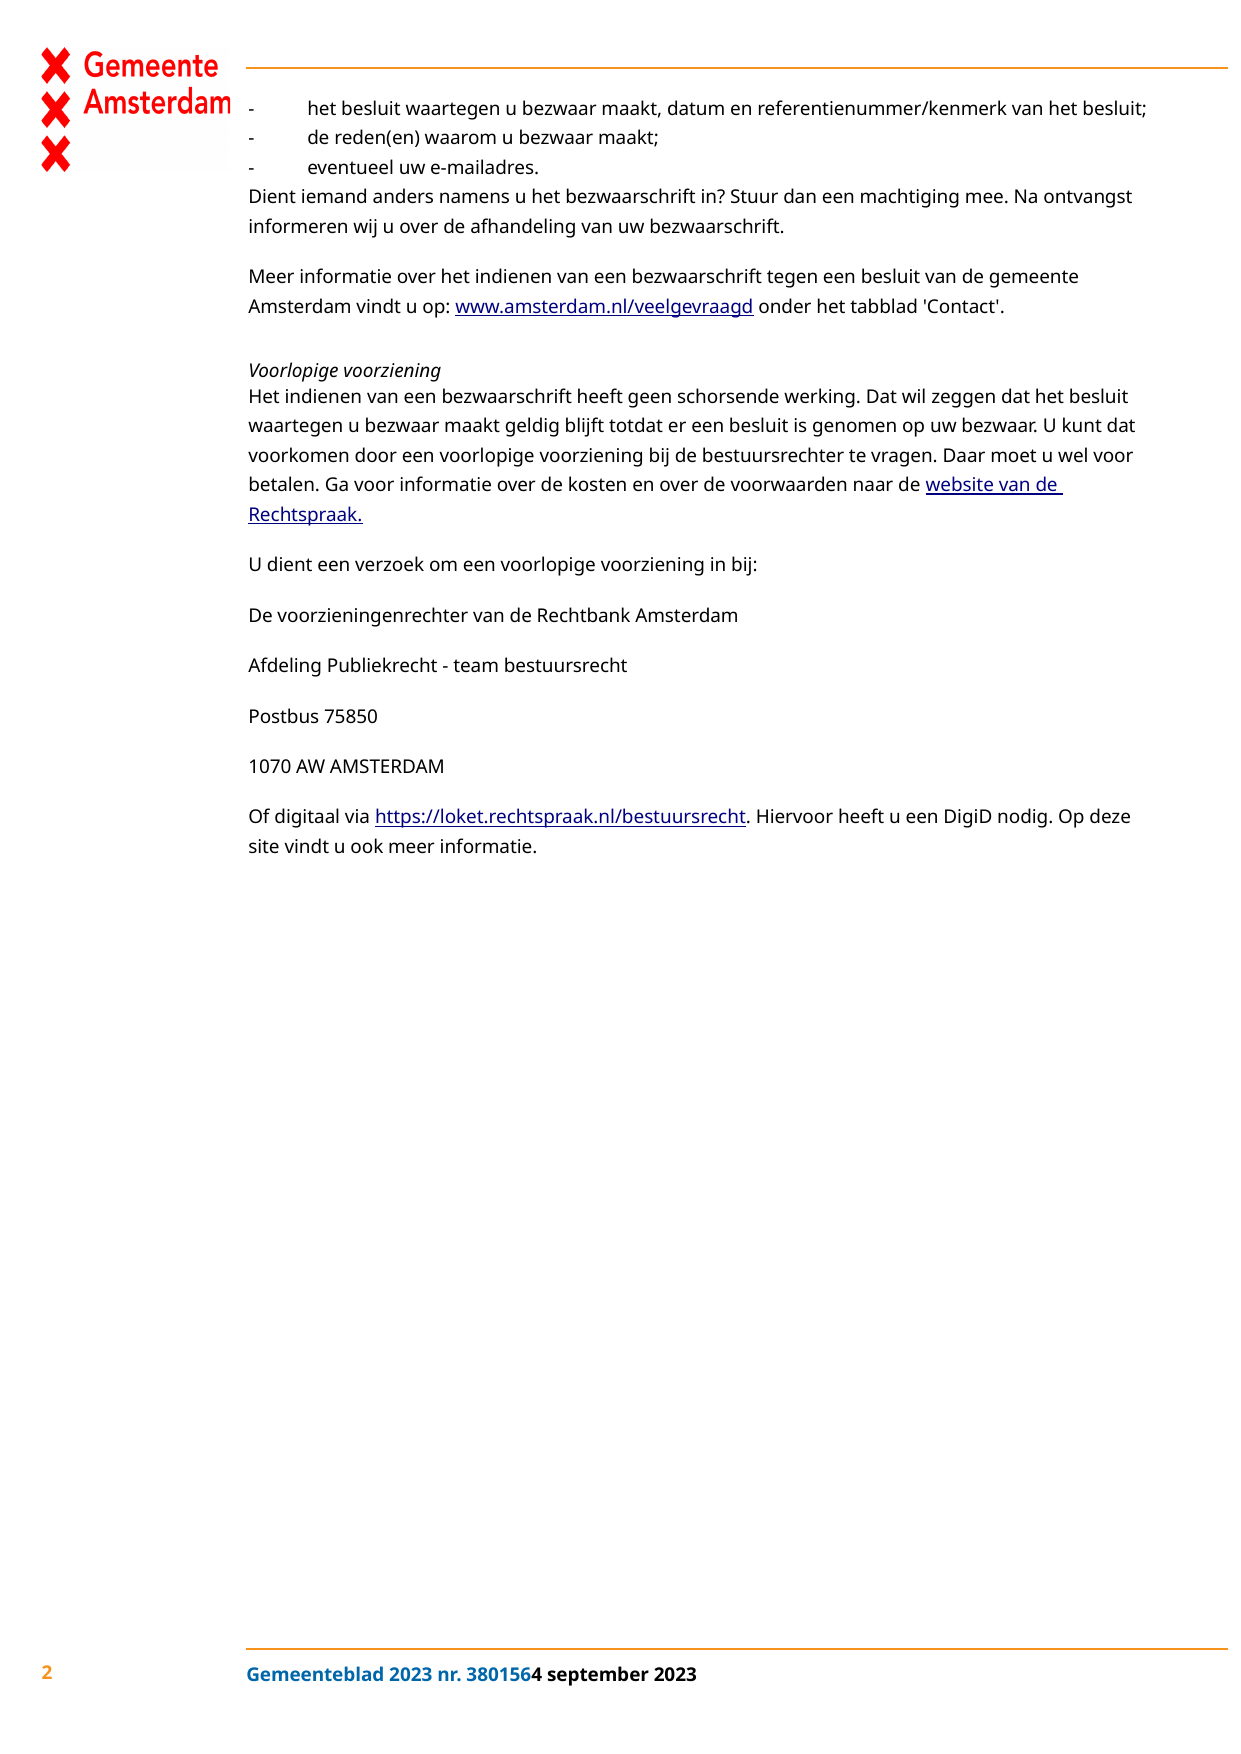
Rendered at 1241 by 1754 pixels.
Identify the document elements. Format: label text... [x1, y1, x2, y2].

text Meer informatie over het indienen van een bezwaarschrift tegen een besluit van de gemeente Amsterdam vindt u op: www.amsterdam.nl/veelgevraagd onder het tabblad 'Contact'. [248, 263, 1152, 319]
text Voorlopige voorziening [248, 357, 1152, 383]
text De voorzieningenrechter van de Rechtbank Amsterdam [248, 602, 1152, 628]
text Dient iemand anders namens u het bezwaarschrift in? Stuur dan een machtiging mee. Na ontvangst informeren wij u over de afhandeling van uw bezwaarschrift. [248, 183, 1152, 239]
text Postbus 75850 [248, 703, 1152, 728]
text Afdeling Publiekrecht - team bestuursrecht [248, 652, 1152, 678]
list de reden(en) waarom u bezwaar maakt; [248, 124, 1152, 150]
text Of digitaal via https://loket.rechtspraak.nl/bestuursrecht. Hiervoor heeft u een DigiD nodig. Op deze site vindt u ook meer informatie. [248, 804, 1152, 859]
list eventueel uw e-mailadres. [248, 154, 1152, 180]
list het besluit waartegen u bezwaar maakt, datum en referentienummer/kenmerk van het besluit; [248, 95, 1152, 121]
text U dient een verzoek om een voorlopige voorziening in bij: [248, 552, 1152, 577]
text Het indienen van een bezwaarschrift heeft geen schorsende werking. Dat wil zeggen dat het besluit waartegen u bezwaar maakt geldig blijft totdat er een besluit is genomen op uw bezwaar. U kunt dat voorkomen door een voorlopige voorziening bij de bestuursrechter te vragen. Daar moet u wel voor betalen. Ga voor informatie over de kosten en over de voorwaarden naar de website van de Rechtspraak. [248, 383, 1152, 527]
picture [41, 47, 231, 172]
text 1070 AW AMSTERDAM [248, 753, 1152, 779]
